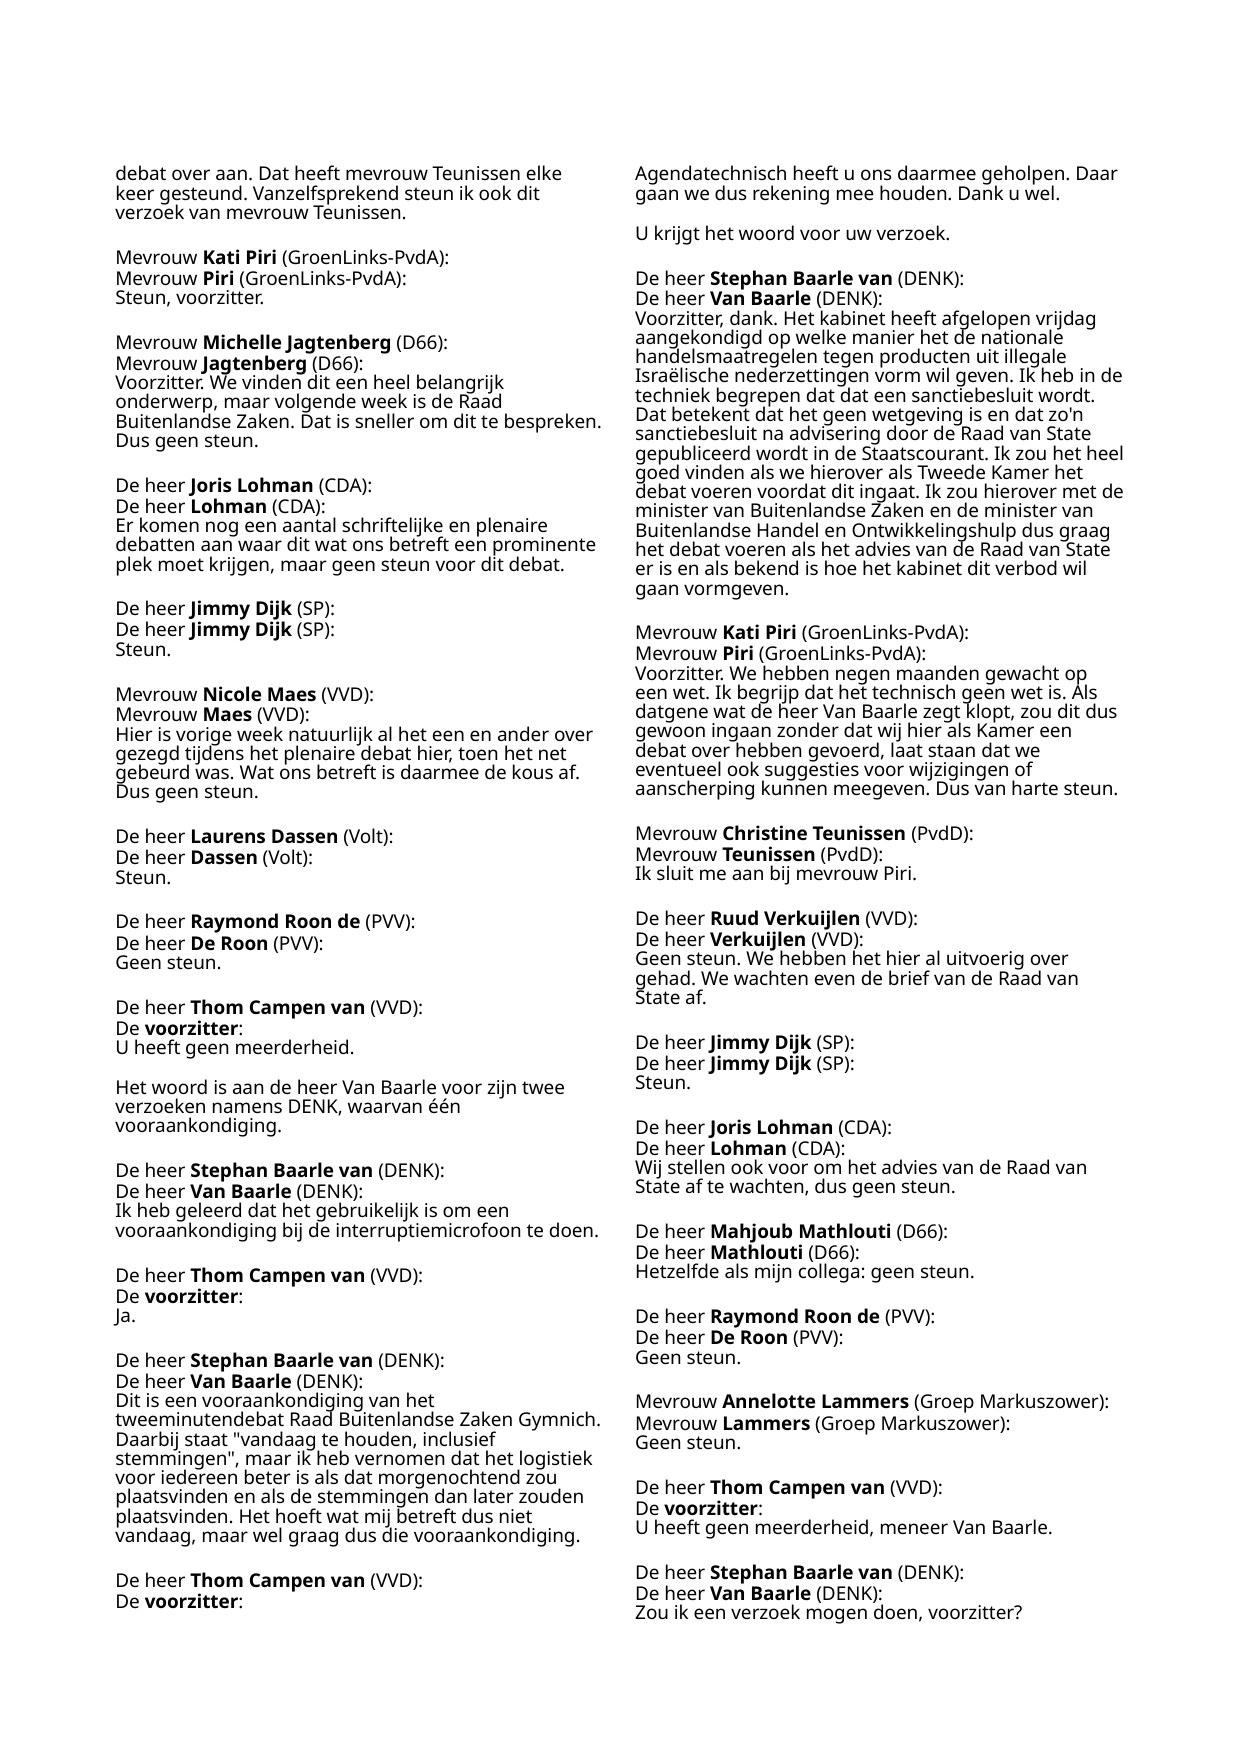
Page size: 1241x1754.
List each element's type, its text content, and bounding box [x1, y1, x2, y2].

text Steun. [115, 641, 605, 660]
text Hetzelfde als mijn collega: geen steun. [635, 1263, 1125, 1283]
text De heer Raymond Roon de (PVV): [115, 909, 605, 934]
text Geen steun. [115, 954, 605, 973]
text Mevrouw Maes (VVD): [115, 706, 605, 726]
text De heer Van Baarle (DENK): [115, 1183, 605, 1202]
text De heer Dassen (Volt): [115, 849, 605, 869]
text De heer Thom Campen van (VVD): [115, 1262, 605, 1288]
text De voorzitter: [115, 1019, 605, 1039]
text Ja. [115, 1307, 605, 1326]
text debat over aan. Dat heeft mevrouw Teunissen elke keer gesteund. Vanzelfsprekend steun ik ook dit verzoek van mevrouw Teunissen. [115, 165, 605, 223]
text Hier is vorige week natuurlijk al het een en ander over gezegd tijdens het plenaire debat hier, toen het net gebeurd was. Wat ons betreft is daarmee de kous af. Dus geen steun. [115, 726, 605, 803]
text De heer Stephan Baarle van (DENK): [635, 265, 1125, 290]
text De voorzitter: [635, 1499, 1125, 1519]
text De heer Van Baarle (DENK): [635, 1585, 1125, 1604]
text Steun, voorzitter. [115, 289, 605, 308]
text De heer Ruud Verkuijlen (VVD): [635, 905, 1125, 931]
text De voorzitter: [115, 1593, 605, 1612]
text De heer Lohman (CDA): [635, 1140, 1125, 1159]
text De heer Raymond Roon de (PVV): [635, 1304, 1125, 1329]
text De heer Van Baarle (DENK): [635, 290, 1125, 310]
text Steun. [115, 869, 605, 888]
text De heer Thom Campen van (VVD): [635, 1474, 1125, 1499]
text Mevrouw Christine Teunissen (PvdD): [635, 820, 1125, 846]
text Mevrouw Annelotte Lammers (Groep Markuszower): [635, 1389, 1125, 1414]
text Voorzitter. We hebben negen maanden gewacht op een wet. Ik begrijp dat het technisch geen wet is. Als datgene wat de heer Van Baarle zegt klopt, zou dit dus gewoon ingaan zonder dat wij hier als Kamer een debat over hebben gevoerd, laat staan dat we eventueel ook suggesties voor wijzigingen of aanscherping kunnen meegeven. Dus van harte steun. [635, 664, 1125, 799]
text Voorzitter. We vinden dit een heel belangrijk onderwerp, maar volgende week is de Raad Buitenlandse Zaken. Dat is sneller om dit te bespreken. Dus geen steun. [115, 374, 605, 451]
text De heer Jimmy Dijk (SP): [115, 596, 605, 621]
text Mevrouw Teunissen (PvdD): [635, 846, 1125, 865]
text Mevrouw Kati Piri (GroenLinks-PvdA): [115, 244, 605, 270]
text De heer De Roon (PVV): [635, 1329, 1125, 1349]
text Ik heb geleerd dat het gebruikelijk is om een vooraankondiging bij de interruptiemicrofoon te doen. [115, 1202, 605, 1241]
text Geen steun. [635, 1434, 1125, 1453]
text De heer Jimmy Dijk (SP): [635, 1029, 1125, 1055]
text Mevrouw Kati Piri (GroenLinks-PvdA): [635, 619, 1125, 645]
text Mevrouw Michelle Jagtenberg (D66): [115, 329, 605, 355]
text Mevrouw Jagtenberg (D66): [115, 355, 605, 374]
text De heer Van Baarle (DENK): [115, 1373, 605, 1392]
text Er komen nog een aantal schriftelijke en plenaire debatten aan waar dit wat ons betreft een prominente plek moet krijgen, maar geen steun voor dit debat. [115, 517, 605, 575]
text Mevrouw Piri (GroenLinks-PvdA): [115, 270, 605, 289]
text U krijgt het woord voor uw verzoek. [635, 224, 1125, 244]
text De heer Joris Lohman (CDA): [115, 472, 605, 498]
text De heer Jimmy Dijk (SP): [635, 1055, 1125, 1074]
text U heeft geen meerderheid. [115, 1039, 605, 1058]
text Wij stellen ook voor om het advies van de Raad van State af te wachten, dus geen steun. [635, 1159, 1125, 1198]
text De heer Jimmy Dijk (SP): [115, 621, 605, 641]
text De heer Thom Campen van (VVD): [115, 994, 605, 1019]
text Mevrouw Nicole Maes (VVD): [115, 681, 605, 706]
text Agendatechnisch heeft u ons daarmee geholpen. Daar gaan we dus rekening mee houden. Dank u wel. [635, 165, 1125, 204]
text Mevrouw Lammers (Groep Markuszower): [635, 1414, 1125, 1434]
text Steun. [635, 1074, 1125, 1093]
text De heer De Roon (PVV): [115, 934, 605, 954]
text De heer Laurens Dassen (Volt): [115, 824, 605, 849]
text Geen steun. We hebben het hier al uitvoerig over gehad. We wachten even de brief van de Raad van State af. [635, 950, 1125, 1008]
text De heer Lohman (CDA): [115, 498, 605, 517]
text Dit is een vooraankondiging van het tweeminutendebat Raad Buitenlandse Zaken Gymnich. Daarbij staat "vandaag te houden, inclusief stemmingen", maar ik heb vernomen dat het logistiek voor iedereen beter is als dat morgenochtend zou plaatsvinden en als de stemmingen dan later zouden plaatsvinden. Het hoeft wat mij betreft dus niet vandaag, maar wel graag dus die vooraankondiging. [115, 1392, 605, 1546]
text Geen steun. [635, 1349, 1125, 1368]
text De voorzitter: [115, 1288, 605, 1307]
text De heer Mahjoub Mathlouti (D66): [635, 1218, 1125, 1244]
text De heer Stephan Baarle van (DENK): [115, 1347, 605, 1373]
text Ik sluit me aan bij mevrouw Piri. [635, 865, 1125, 884]
text De heer Verkuijlen (VVD): [635, 931, 1125, 950]
text Zou ik een verzoek mogen doen, voorzitter? [635, 1604, 1125, 1623]
text De heer Mathlouti (D66): [635, 1244, 1125, 1263]
text Voorzitter, dank. Het kabinet heeft afgelopen vrijdag aangekondigd op welke manier het de nationale handelsmaatregelen tegen producten uit illegale Israëlische nederzettingen vorm wil geven. Ik heb in de techniek begrepen dat dat een sanctiebesluit wordt. Dat betekent dat het geen wetgeving is en dat zo'n sanctiebesluit na advisering door de Raad van State gepubliceerd wordt in de Staatscourant. Ik zou het heel goed vinden als we hierover als Tweede Kamer het debat voeren voordat dit ingaat. Ik zou hierover met de minister van Buitenlandse Zaken en de minister van Buitenlandse Handel en Ontwikkelingshulp dus graag het debat voeren als het advies van de Raad van State er is en als bekend is hoe het kabinet dit verbod wil gaan vormgeven. [635, 310, 1125, 599]
text Het woord is aan de heer Van Baarle voor zijn twee verzoeken namens DENK, waarvan één vooraankondiging. [115, 1079, 605, 1137]
text Mevrouw Piri (GroenLinks-PvdA): [635, 645, 1125, 664]
text U heeft geen meerderheid, meneer Van Baarle. [635, 1519, 1125, 1538]
text De heer Thom Campen van (VVD): [115, 1567, 605, 1593]
text De heer Stephan Baarle van (DENK): [635, 1559, 1125, 1585]
text De heer Joris Lohman (CDA): [635, 1114, 1125, 1140]
text De heer Stephan Baarle van (DENK): [115, 1157, 605, 1183]
